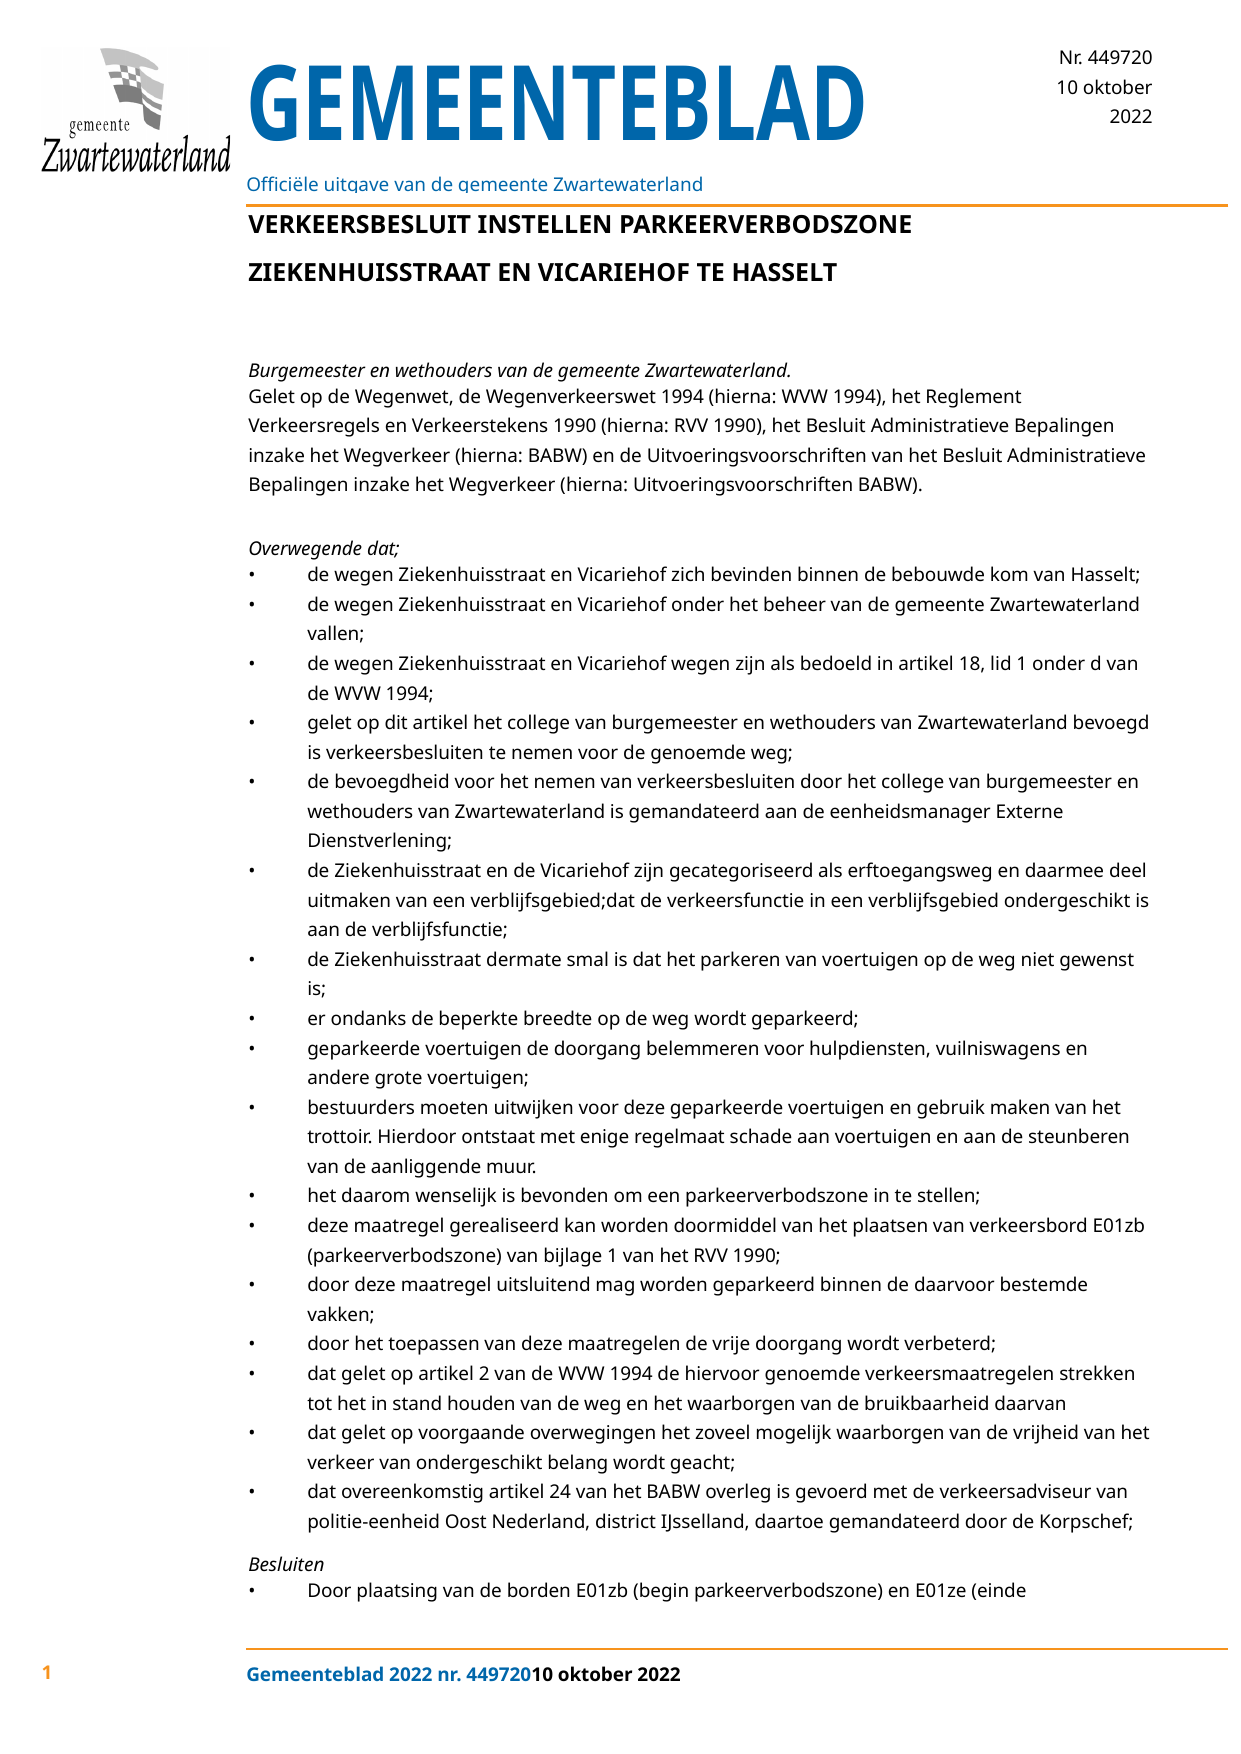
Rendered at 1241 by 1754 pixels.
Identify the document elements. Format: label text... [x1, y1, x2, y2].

list de Ziekenhuisstraat en de Vicariehof zijn gecategoriseerd als erftoegangsweg en daarmee deel uitmaken van een verblijfsgebied;dat de verkeersfunctie in een verblijfsgebied ondergeschikt is aan de verblijfsfunctie; [248, 857, 1152, 942]
list de wegen Ziekenhuisstraat en Vicariehof wegen zijn als bedoeld in artikel 18, lid 1 onder d van de WVW 1994; [248, 650, 1152, 705]
list de wegen Ziekenhuisstraat en Vicariehof zich bevinden binnen de bebouwde kom van Hasselt; [248, 561, 1152, 587]
list de bevoegdheid voor het nemen van verkeersbesluiten door het college van burgemeester en wethouders van Zwartewaterland is gemandateerd aan de eenheidsmanager Externe Dienstverlening; [248, 768, 1152, 853]
text Burgemeester en wethouders van de gemeente Zwartewaterland. [248, 357, 1152, 383]
list deze maatregel gerealiseerd kan worden doormiddel van het plaatsen van verkeersbord E01zb (parkeerverbodszone) van bijlage 1 van het RVV 1990; [248, 1212, 1152, 1267]
list geparkeerde voertuigen de doorgang belemmeren voor hulpdiensten, vuilniswagens en andere grote voertuigen; [248, 1035, 1152, 1090]
list dat gelet op artikel 2 van de WVW 1994 de hiervoor genoemde verkeersmaatregelen strekken tot het in stand houden van de weg en het waarborgen van de bruikbaarheid daarvan [248, 1360, 1152, 1415]
list door deze maatregel uitsluitend mag worden geparkeerd binnen de daarvoor bestemde vakken; [248, 1271, 1152, 1327]
picture [41, 47, 231, 172]
list door het toepassen van deze maatregelen de vrije doorgang wordt verbeterd; [248, 1331, 1152, 1356]
list het daarom wenselijk is bevonden om een parkeerverbodszone in te stellen; [248, 1183, 1152, 1208]
text Gelet op de Wegenwet, de Wegenverkeerswet 1994 (hierna: WVW 1994), het Reglement Verkeersregels en Verkeerstekens 1990 (hierna: RVV 1990), het Besluit Administratieve Bepalingen inzake het Wegverkeer (hierna: BABW) en de Uitvoeringsvoorschriften van het Besluit Administratieve Bepalingen inzake het Wegverkeer (hierna: Uitvoeringsvoorschriften BABW). [248, 383, 1152, 497]
list bestuurders moeten uitwijken voor deze geparkeerde voertuigen en gebruik maken van het trottoir. Hierdoor ontstaat met enige regelmaat schade aan voertuigen en aan de steunberen van de aanliggende muur. [248, 1094, 1152, 1179]
text Besluiten [248, 1551, 1152, 1577]
text Overwegende dat; [248, 536, 1152, 561]
list de Ziekenhuisstraat dermate smal is dat het parkeren van voertuigen op de weg niet gewenst is; [248, 946, 1152, 1001]
list de wegen Ziekenhuisstraat en Vicariehof onder het beheer van de gemeente Zwartewaterland vallen; [248, 591, 1152, 646]
text VERKEERSBESLUIT INSTELLEN PARKEERVERBODSZONE ZIEKENHUISSTRAAT EN VICARIEHOF TE HASSELT [248, 207, 1152, 288]
list gelet op dit artikel het college van burgemeester en wethouders van Zwartewaterland bevoegd is verkeersbesluiten te nemen voor de genoemde weg; [248, 709, 1152, 764]
list er ondanks de beperkte breedte op de weg wordt geparkeerd; [248, 1005, 1152, 1031]
list dat gelet op voorgaande overwegingen het zoveel mogelijk waarborgen van de vrijheid van het verkeer van ondergeschikt belang wordt geacht; [248, 1419, 1152, 1474]
list dat overeenkomstig artikel 24 van het BABW overleg is gevoerd met de verkeersadviseur van politie-eenheid Oost Nederland, district IJsselland, daartoe gemandateerd door de Korpschef; [248, 1478, 1152, 1534]
list Door plaatsing van de borden E01zb (begin parkeerverbodszone) en E01ze (einde [248, 1577, 1152, 1603]
